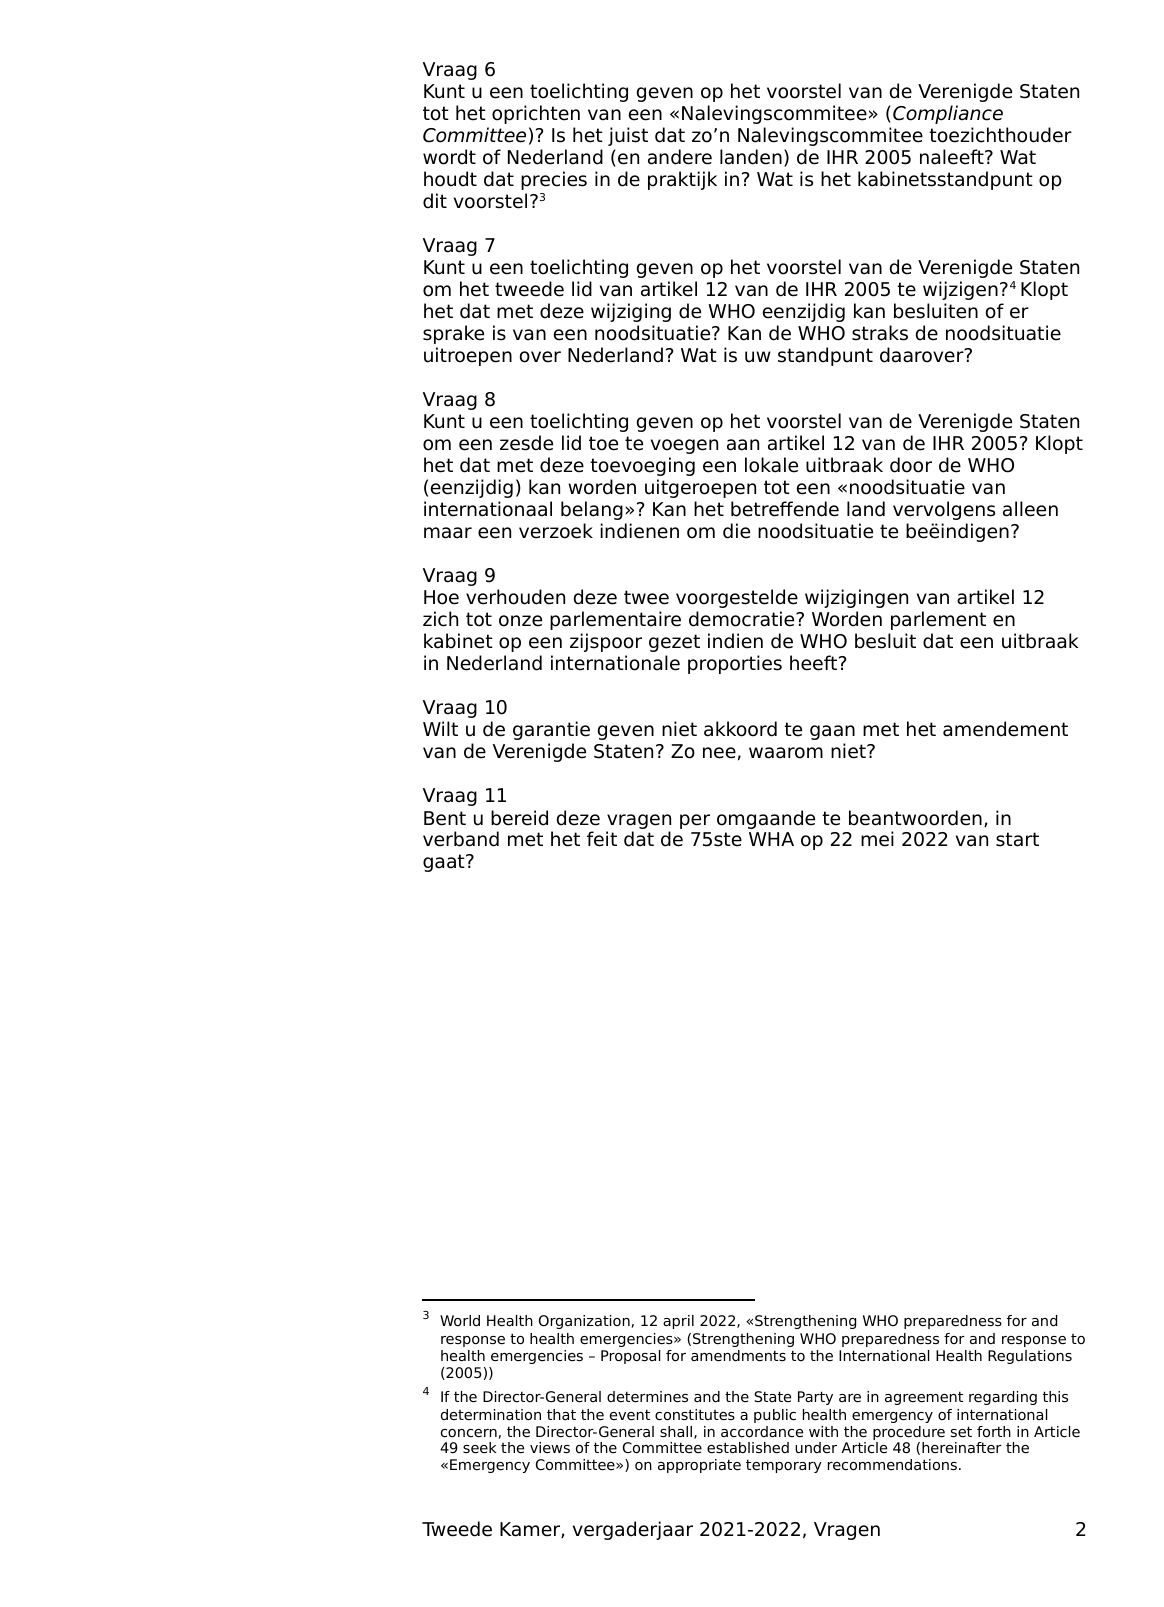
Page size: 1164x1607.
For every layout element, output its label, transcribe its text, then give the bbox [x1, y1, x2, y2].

text Kunt u een toelichting geven op het voorstel van de Verenigde Staten om een zesde lid toe te voegen aan artikel 12 van de IHR 2005? Klopt het dat met deze toevoeging een lokale uitbraak door de WHO (eenzijdig) kan worden uitgeroepen tot een «noodsituatie van internationaal belang»? Kan het betreffende land vervolgens alleen maar een verzoek indienen om die noodsituatie te beëindigen? [422, 411, 1087, 543]
text Wilt u de garantie geven niet akkoord te gaan met het amendement van de Verenigde Staten? Zo nee, waarom niet? [422, 719, 1087, 763]
text World Health Organization, 12 april 2022, «Strengthening WHO preparedness for and response to health emergencies» (Strengthening WHO preparedness for and response to health emergencies – Proposal for amendments to the International Health Regulations (2005)) [422, 1309, 1087, 1382]
text Vraag 11 [422, 785, 1087, 807]
text If the Director-General determines and the State Party are in agreement regarding this determination that the event constitutes a public health emergency of international concern, the Director-General shall, in accordance with the procedure set forth in Article 49 seek the views of the Committee established under Article 48 (hereinafter the «Emergency Committee») on appropriate temporary recommendations. [422, 1385, 1087, 1474]
text Bent u bereid deze vragen per omgaande te beantwoorden, in verband met het feit dat de 75ste WHA op 22 mei 2022 van start gaat? [422, 807, 1087, 873]
text Vraag 10 [422, 697, 1087, 719]
text Kunt u een toelichting geven op het voorstel van de Verenigde Staten om het tweede lid van artikel 12 van de IHR 2005 te wijzigen?Klopt het dat met deze wijziging de WHO eenzijdig kan besluiten of er sprake is van een noodsituatie? Kan de WHO straks de noodsituatie uitroepen over Nederland? Wat is uw standpunt daarover? [422, 257, 1087, 367]
text Kunt u een toelichting geven op het voorstel van de Verenigde Staten tot het oprichten van een «Nalevingscommitee» (Compliance Committee)? Is het juist dat zo’n Nalevingscommitee toezichthouder wordt of Nederland (en andere landen) de IHR 2005 naleeft? Wat houdt dat precies in de praktijk in? Wat is het kabinetsstandpunt op dit voorstel? [422, 81, 1087, 213]
text Hoe verhouden deze twee voorgestelde wijzigingen van artikel 12 zich tot onze parlementaire democratie? Worden parlement en kabinet op een zijspoor gezet indien de WHO besluit dat een uitbraak in Nederland internationale proporties heeft? [422, 587, 1087, 675]
text Vraag 9 [422, 565, 1087, 587]
text Vraag 8 [422, 389, 1087, 411]
text Vraag 6 [422, 59, 1087, 81]
text Vraag 7 [422, 235, 1087, 257]
